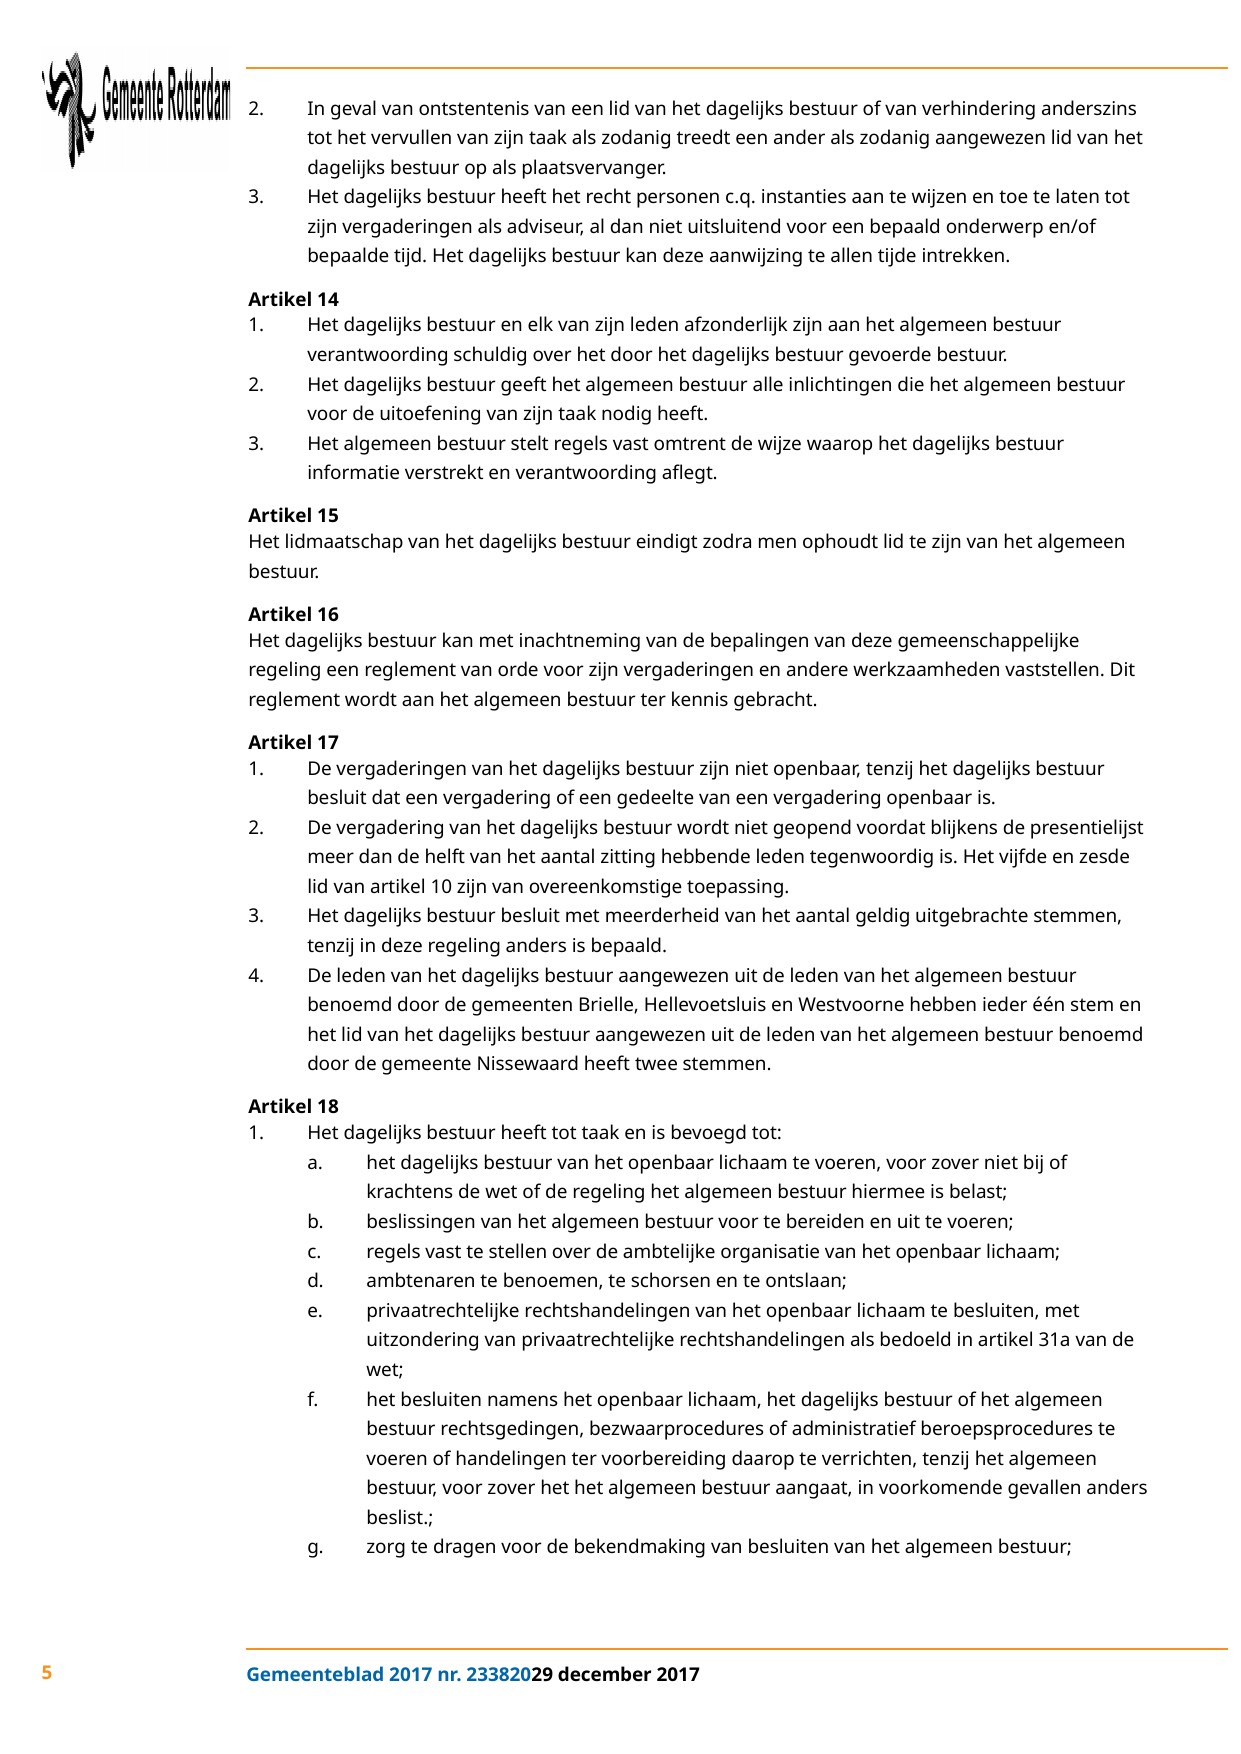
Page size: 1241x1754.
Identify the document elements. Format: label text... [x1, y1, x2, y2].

list Het dagelijks bestuur geeft het algemeen bestuur alle inlichtingen die het algemeen bestuur voor de uitoefening van zijn taak nodig heeft. [248, 371, 1152, 426]
text Artikel 16 [248, 601, 1152, 627]
text Het lidmaatschap van het dagelijks bestuur eindigt zodra men ophoudt lid te zijn van het algemeen bestuur. [248, 528, 1152, 584]
text Het dagelijks bestuur kan met inachtneming van de bepalingen van deze gemeenschappelijke regeling een reglement van orde voor zijn vergaderingen en andere werkzaamheden vaststellen. Dit reglement wordt aan het algemeen bestuur ter kennis gebracht. [248, 627, 1152, 712]
list Het algemeen bestuur stelt regels vast omtrent de wijze waarop het dagelijks bestuur informatie verstrekt en verantwoording aflegt. [248, 430, 1152, 485]
list zorg te dragen voor de bekendmaking van besluiten van het algemeen bestuur; [307, 1534, 1152, 1559]
list het besluiten namens het openbaar lichaam, het dagelijks bestuur of het algemeen bestuur rechtsgedingen, bezwaarprocedures of administratief beroepsprocedures te voeren of handelingen ter voorbereiding daarop te verrichten, tenzij het algemeen bestuur, voor zover het het algemeen bestuur aangaat, in voorkomende gevallen anders beslist.; [307, 1386, 1152, 1530]
text Artikel 18 [248, 1094, 1152, 1119]
list De vergaderingen van het dagelijks bestuur zijn niet openbaar, tenzij het dagelijks bestuur besluit dat een vergadering of een gedeelte van een vergadering openbaar is. [248, 755, 1152, 810]
list Het dagelijks bestuur heeft tot taak en is bevoegd tot: [248, 1119, 1152, 1145]
list De leden van het dagelijks bestuur aangewezen uit de leden van het algemeen bestuur benoemd door de gemeenten Brielle, Hellevoetsluis en Westvoorne hebben ieder één stem en het lid van het dagelijks bestuur aangewezen uit de leden van het algemeen bestuur benoemd door de gemeente Nissewaard heeft twee stemmen. [248, 962, 1152, 1076]
list Het dagelijks bestuur besluit met meerderheid van het aantal geldig uitgebrachte stemmen, tenzij in deze regeling anders is bepaald. [248, 903, 1152, 958]
list In geval van ontstentenis van een lid van het dagelijks bestuur of van verhindering anderszins tot het vervullen van zijn taak als zodanig treedt een ander als zodanig aangewezen lid van het dagelijks bestuur op als plaatsvervanger. [248, 95, 1152, 180]
list privaatrechtelijke rechtshandelingen van het openbaar lichaam te besluiten, met uitzondering van privaatrechtelijke rechtshandelingen als bedoeld in artikel 31a van de wet; [307, 1297, 1152, 1382]
list beslissingen van het algemeen bestuur voor te bereiden en uit te voeren; [307, 1208, 1152, 1234]
list regels vast te stellen over de ambtelijke organisatie van het openbaar lichaam; [307, 1238, 1152, 1263]
list Het dagelijks bestuur en elk van zijn leden afzonderlijk zijn aan het algemeen bestuur verantwoording schuldig over het door het dagelijks bestuur gevoerde bestuur. [248, 312, 1152, 367]
list ambtenaren te benoemen, te schorsen en te ontslaan; [307, 1267, 1152, 1293]
list Het dagelijks bestuur heeft het recht personen c.q. instanties aan te wijzen en toe te laten tot zijn vergaderingen als adviseur, al dan niet uitsluitend voor een bepaald onderwerp en/of bepaalde tijd. Het dagelijks bestuur kan deze aanwijzing te allen tijde intrekken. [248, 183, 1152, 268]
text Artikel 14 [248, 286, 1152, 312]
picture [41, 47, 231, 172]
text Artikel 17 [248, 729, 1152, 755]
list het dagelijks bestuur van het openbaar lichaam te voeren, voor zover niet bij of krachtens de wet of de regeling het algemeen bestuur hiermee is belast; [307, 1149, 1152, 1204]
text Artikel 15 [248, 503, 1152, 528]
list De vergadering van het dagelijks bestuur wordt niet geopend voordat blijkens de presentielijst meer dan de helft van het aantal zitting hebbende leden tegenwoordig is. Het vijfde en zesde lid van artikel 10 zijn van overeenkomstige toepassing. [248, 814, 1152, 899]
